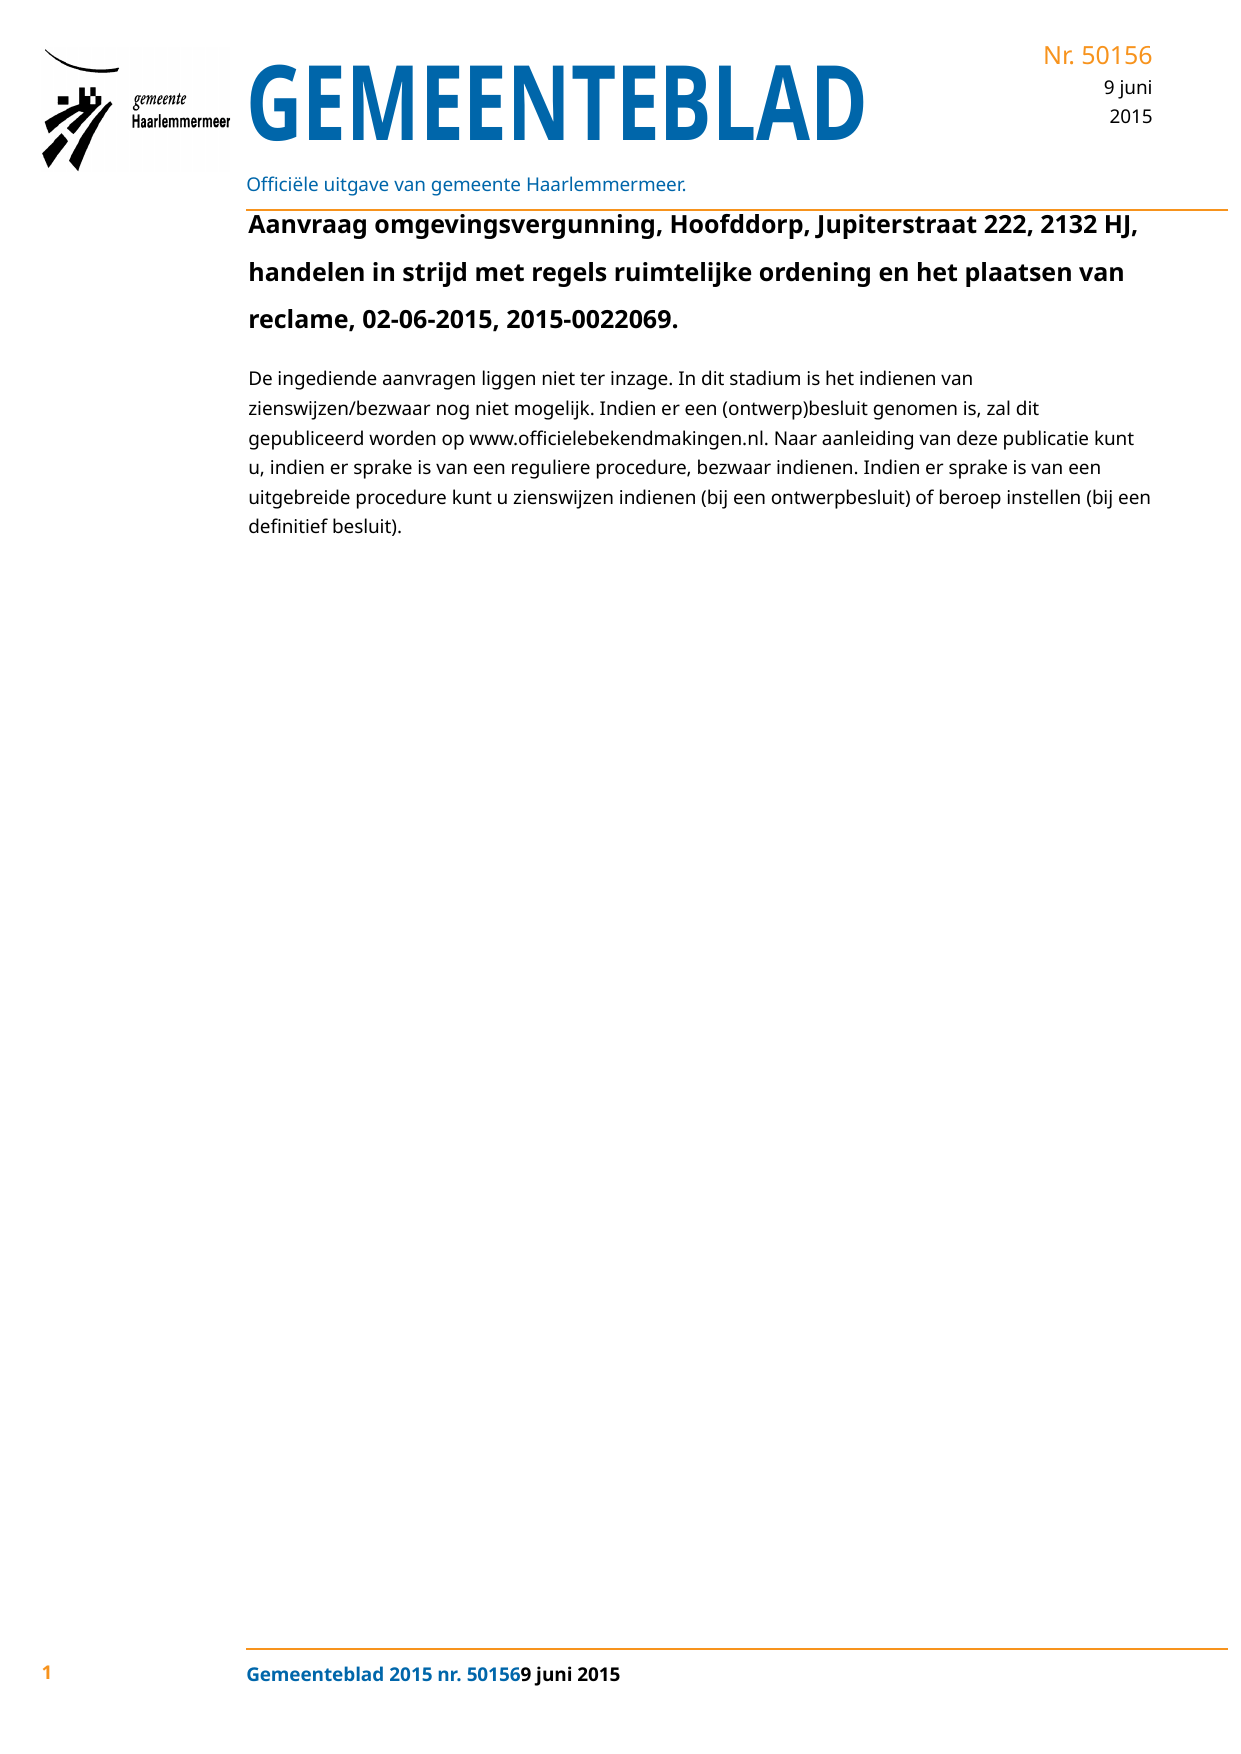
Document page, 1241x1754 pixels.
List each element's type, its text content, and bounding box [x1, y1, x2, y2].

picture [41, 47, 231, 172]
text Aanvraag omgevingsvergunning, Hoofddorp, Jupiterstraat 222, 2132 HJ, handelen in strijd met regels ruimtelijke ordening en het plaatsen van reclame, 02-06-2015, 2015-0022069. [248, 211, 1152, 336]
text De ingediende aanvragen liggen niet ter inzage. In dit stadium is het indienen van zienswijzen/bezwaar nog niet mogelijk. Indien er een (ontwerp)besluit genomen is, zal dit gepubliceerd worden op www.officielebekendmakingen.nl. Naar aanleiding van deze publicatie kunt u, indien er sprake is van een reguliere procedure, bezwaar indienen. Indien er sprake is van een uitgebreide procedure kunt u zienswijzen indienen (bij een ontwerpbesluit) of beroep instellen (bij een definitief besluit). [248, 366, 1152, 539]
